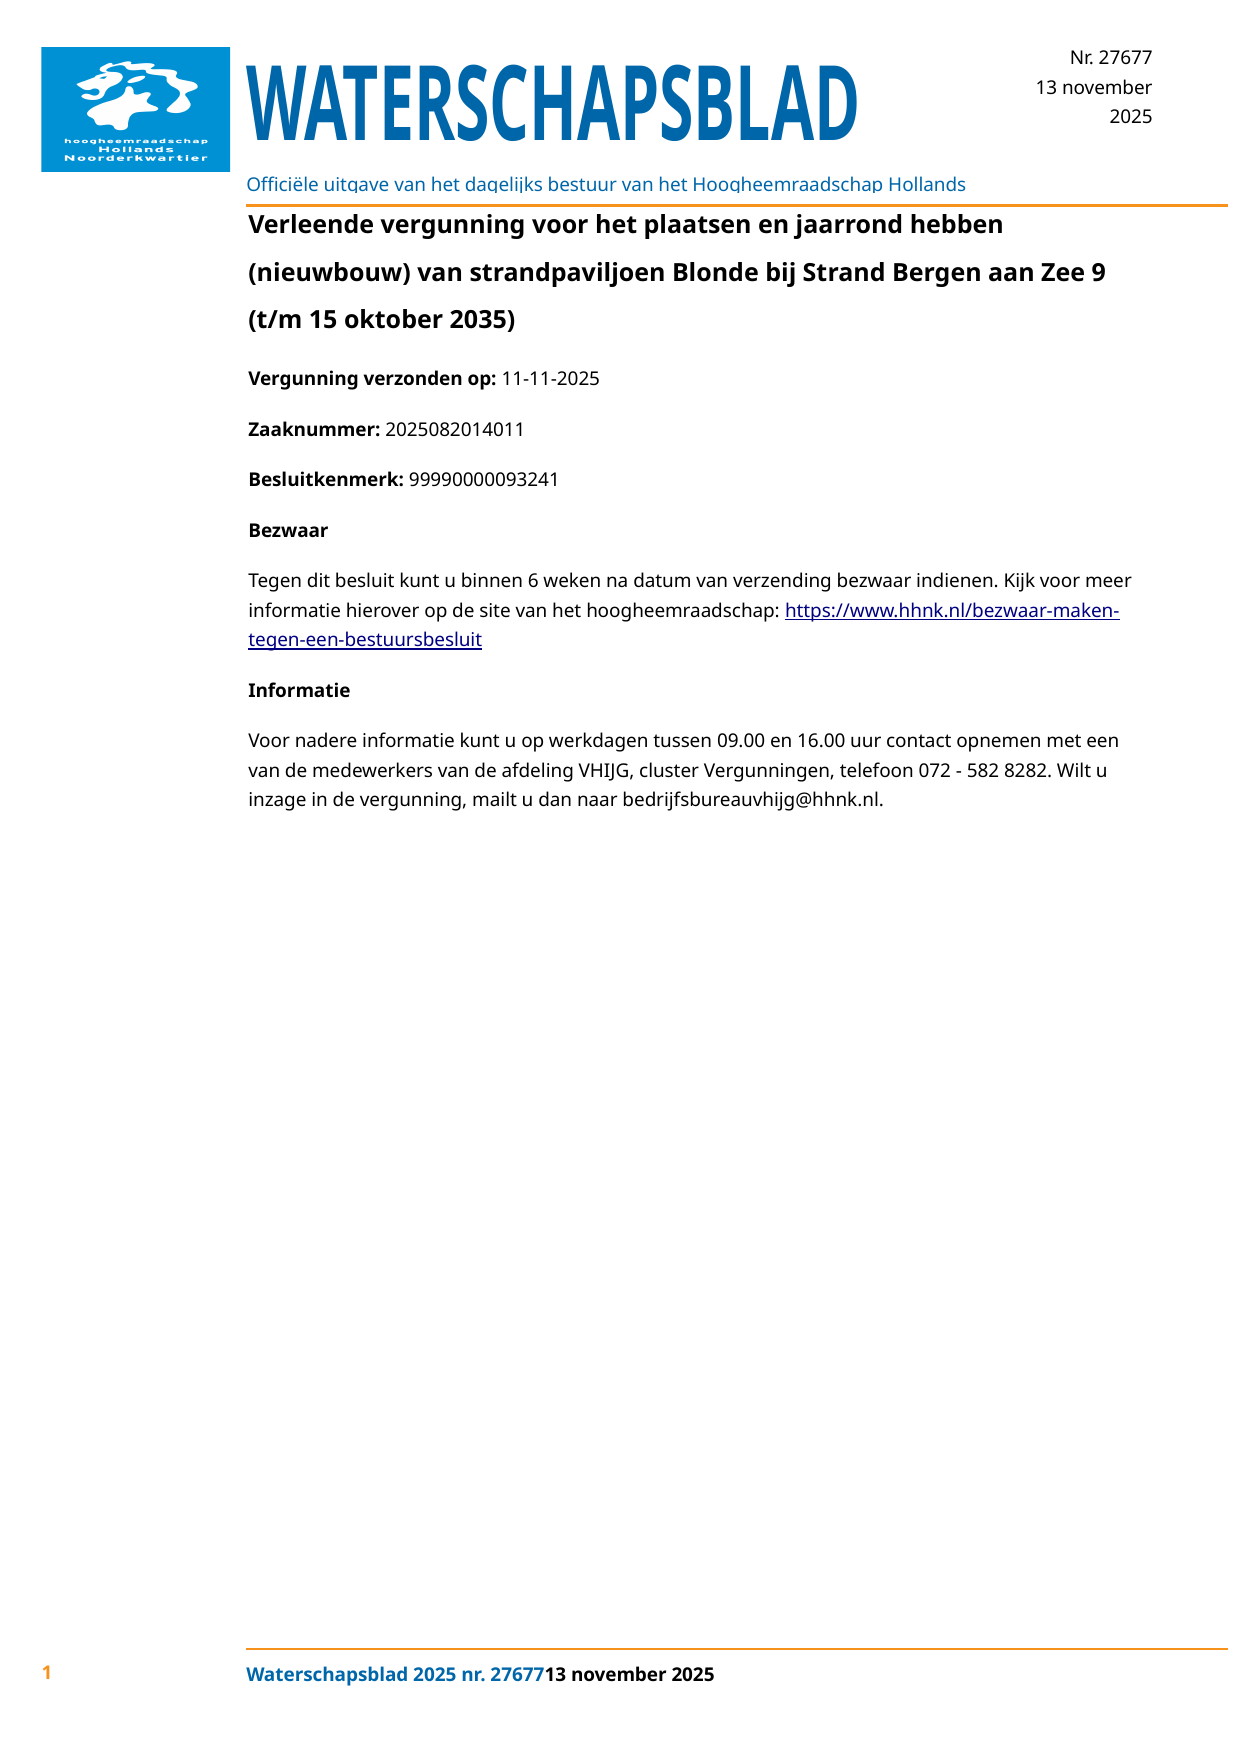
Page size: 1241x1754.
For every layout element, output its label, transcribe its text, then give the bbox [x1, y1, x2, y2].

text Voor nadere informatie kunt u op werkdagen tussen 09.00 en 16.00 uur contact opnemen met een van de medewerkers van de afdeling VHIJG, cluster Vergunningen, telefoon 072 - 582 8282. Wilt u inzage in de vergunning, mailt u dan naar bedrijfsbureauvhijg@hhnk.nl. [248, 727, 1152, 812]
text Zaaknummer: 2025082014011 [248, 416, 1152, 442]
picture [88, 87, 157, 130]
picture [78, 64, 122, 99]
text Bezwaar [248, 517, 1152, 542]
text Vergunning verzonden op: 11-11-2025 [248, 366, 1152, 391]
text Besluitkenmerk: 99990000093241 [248, 466, 1152, 492]
text Informatie [248, 677, 1152, 702]
text Verleende vergunning voor het plaatsen en jaarrond hebben (nieuwbouw) van strandpaviljoen Blonde bij Strand Bergen aan Zee 9 (t/m 15 oktober 2035) [248, 207, 1152, 336]
picture [129, 76, 144, 82]
text Tegen dit besluit kunt u binnen 6 weken na datum van verzending bezwaar indienen. Kijk voor meer informatie hierover op de site van het hoogheemraadschap: https://www.hhnk.nl/bezwaar-maken-tegen-een-bestuursbesluit [248, 567, 1152, 652]
picture [118, 62, 197, 112]
